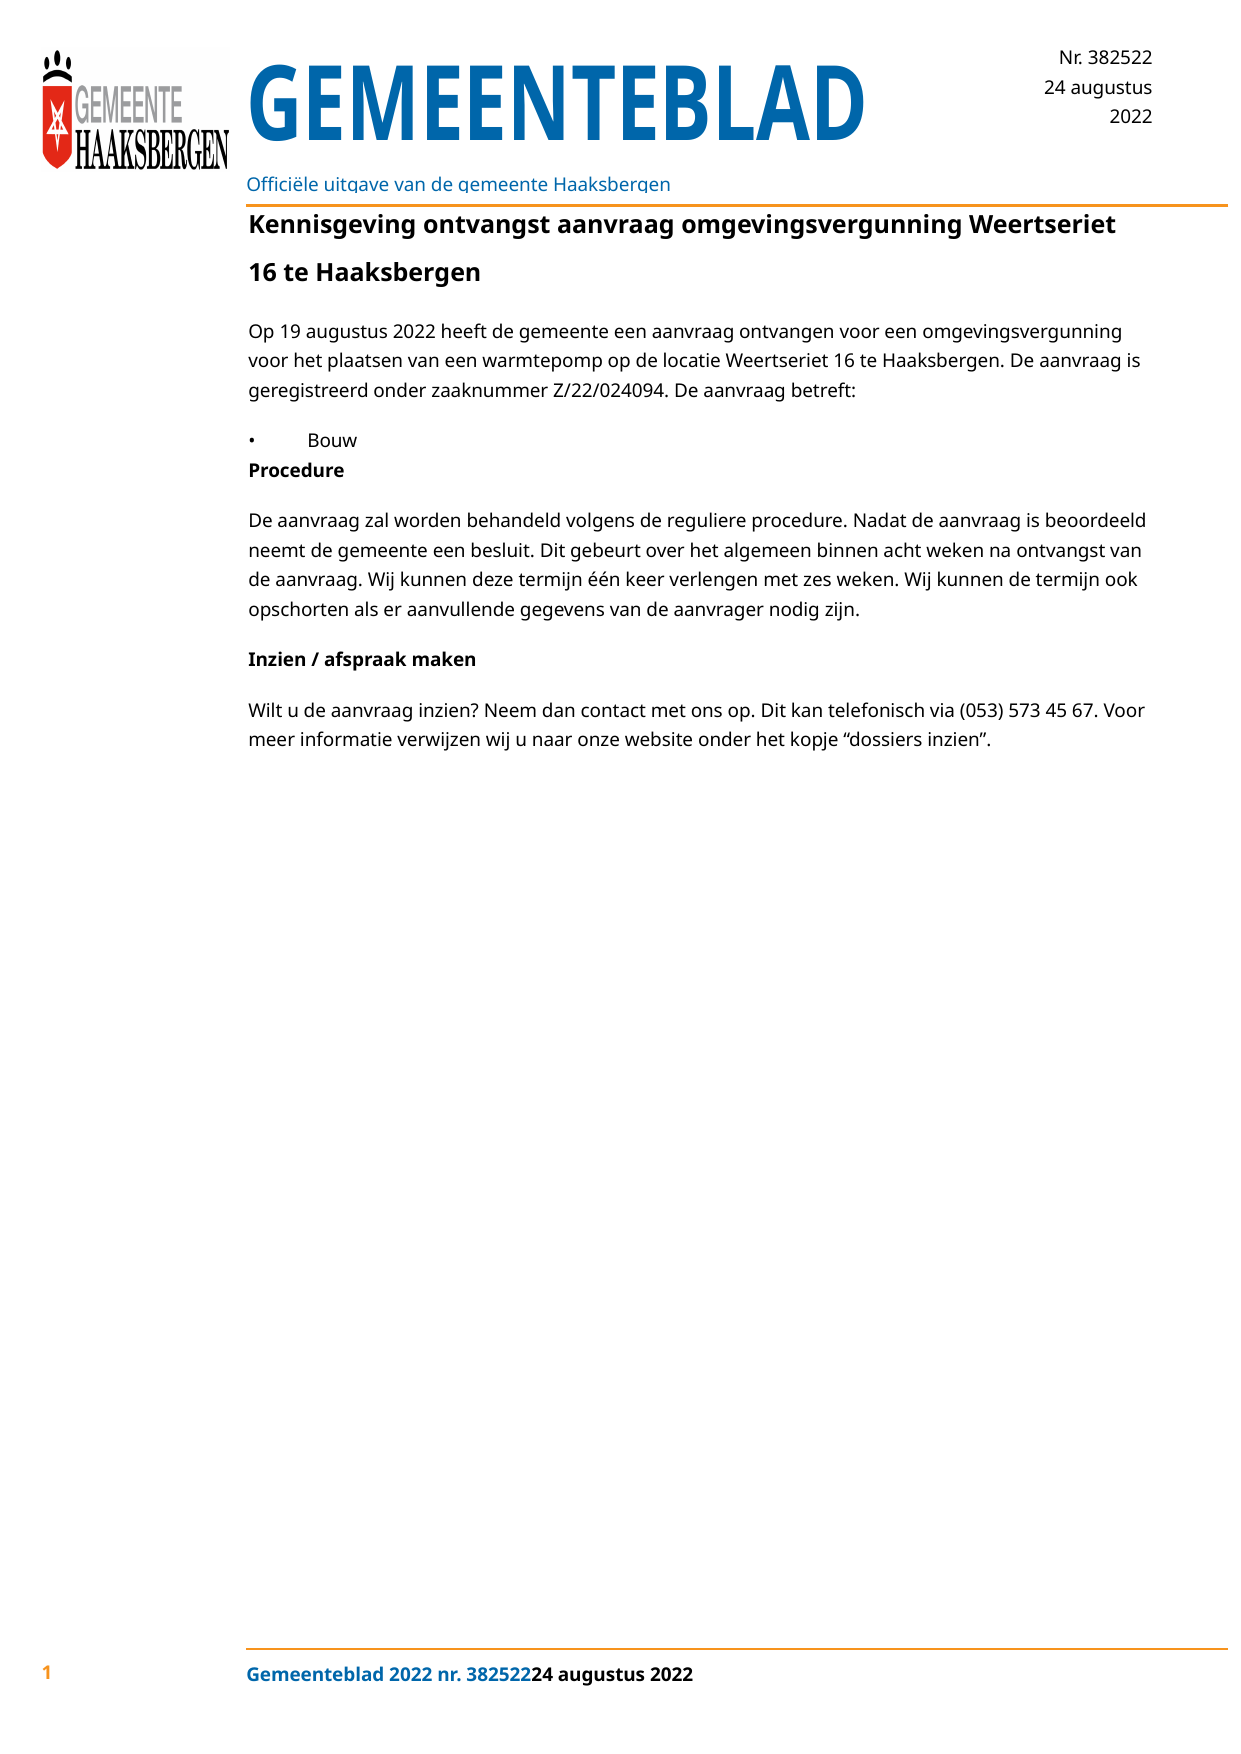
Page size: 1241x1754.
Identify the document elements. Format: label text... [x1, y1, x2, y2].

text Inzien / afspraak maken [248, 647, 1152, 672]
list Bouw [248, 427, 1152, 453]
text Op 19 augustus 2022 heeft de gemeente een aanvraag ontvangen voor een omgevingsvergunning voor het plaatsen van een warmtepomp op de locatie Weertseriet 16 te Haaksbergen. De aanvraag is geregistreerd onder zaaknummer Z/22/024094. De aanvraag betreft: [248, 318, 1152, 403]
text Kennisgeving ontvangst aanvraag omgevingsvergunning Weertseriet 16 te Haaksbergen [248, 207, 1152, 288]
text Wilt u de aanvraag inzien? Neem dan contact met ons op. Dit kan telefonisch via (053) 573 45 67. Voor meer informatie verwijzen wij u naar onze website onder het kopje “dossiers inzien”. [248, 697, 1152, 752]
picture [41, 47, 231, 172]
text De aanvraag zal worden behandeld volgens de reguliere procedure. Nadat de aanvraag is beoordeeld neemt de gemeente een besluit. Dit gebeurt over het algemeen binnen acht weken na ontvangst van de aanvraag. Wij kunnen deze termijn één keer verlengen met zes weken. Wij kunnen de termijn ook opschorten als er aanvullende gegevens van de aanvrager nodig zijn. [248, 507, 1152, 622]
text Procedure [248, 457, 1152, 483]
